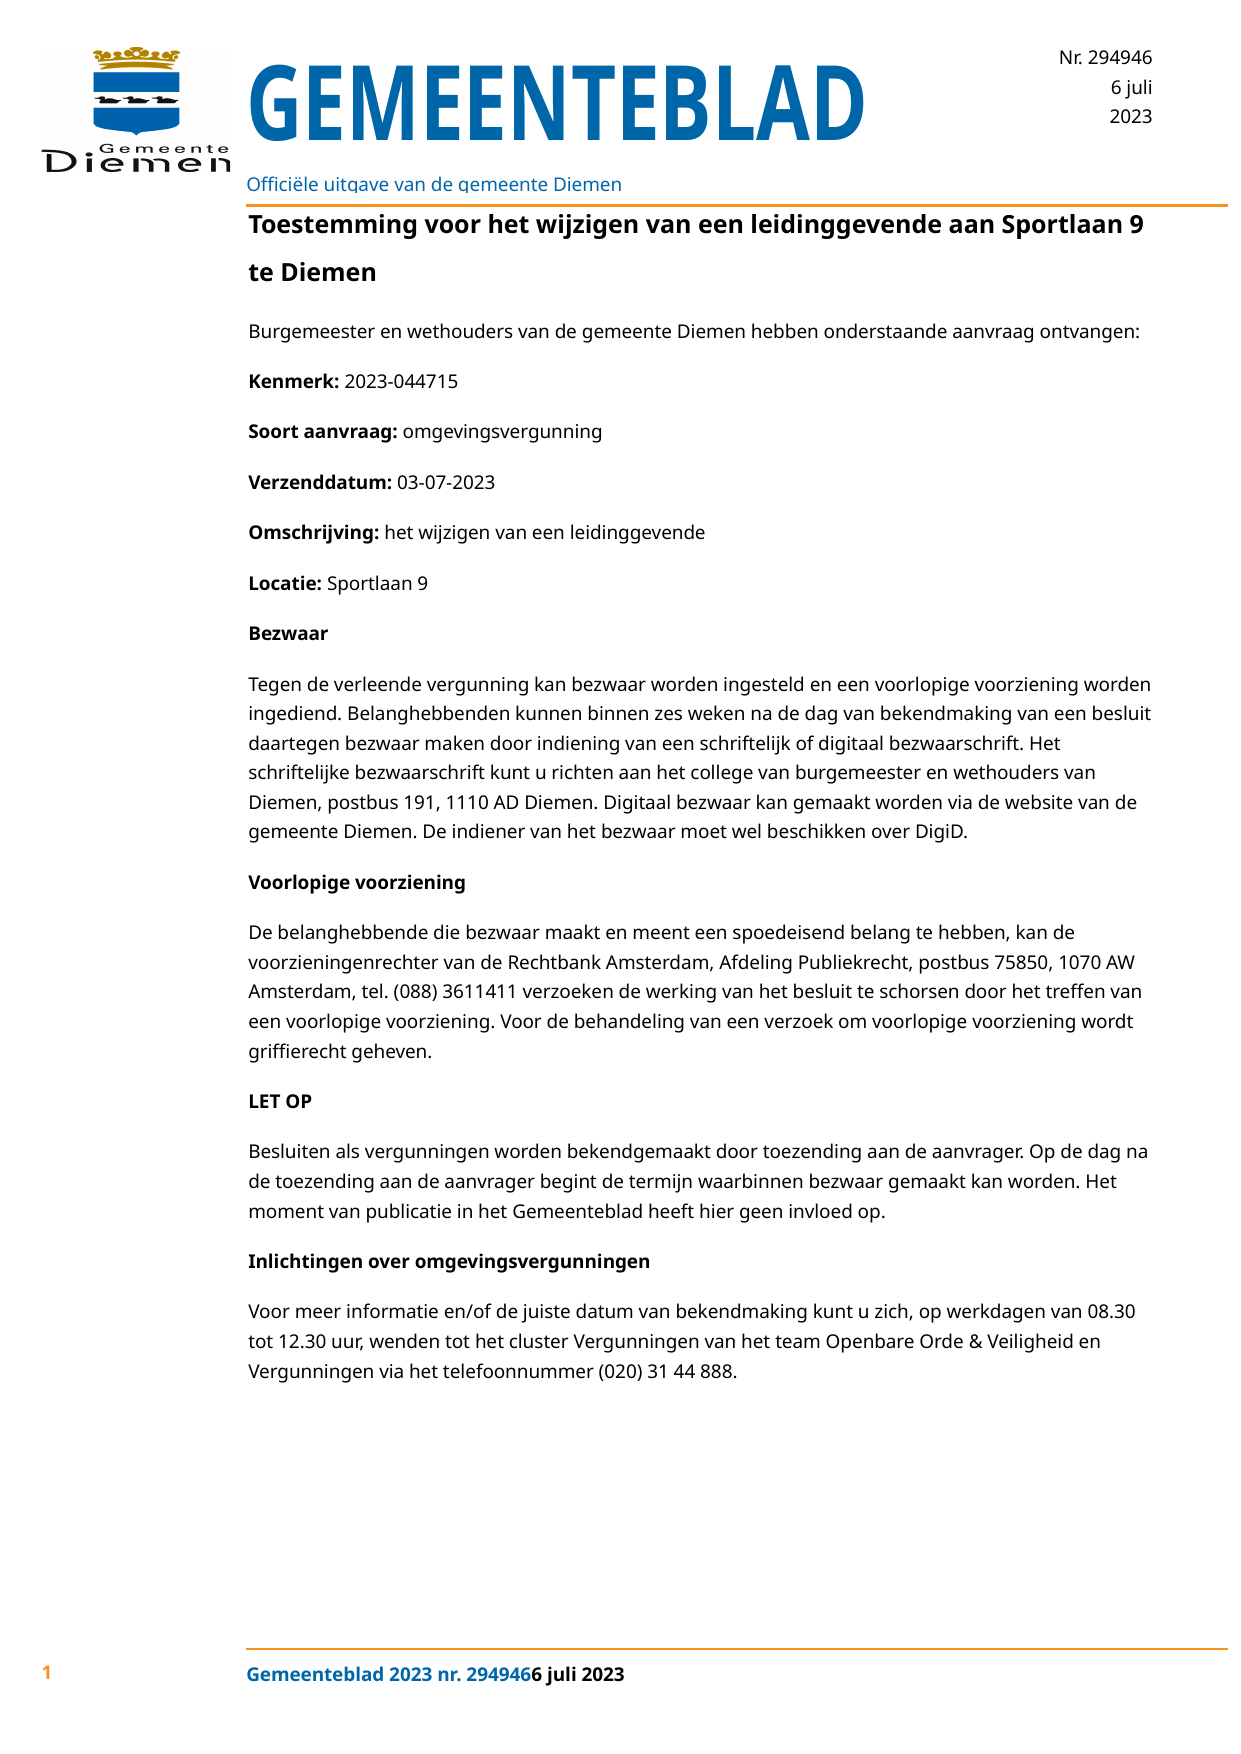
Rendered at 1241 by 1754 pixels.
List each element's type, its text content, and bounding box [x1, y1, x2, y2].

text Soort aanvraag: omgevingsvergunning [248, 419, 1152, 444]
text De belanghebbende die bezwaar maakt en meent een spoedeisend belang te hebben, kan de voorzieningenrechter van de Rechtbank Amsterdam, Afdeling Publiekrecht, postbus 75850, 1070 AW Amsterdam, tel. (088) 3611411 verzoeken de werking van het besluit te schorsen door het treffen van een voorlopige voorziening. Voor de behandeling van een verzoek om voorlopige voorziening wordt griffierecht geheven. [248, 919, 1152, 1064]
text Tegen de verleende vergunning kan bezwaar worden ingesteld en een voorlopige voorziening worden ingediend. Belanghebbenden kunnen binnen zes weken na de dag van bekendmaking van een besluit daartegen bezwaar maken door indiening van een schriftelijk of digitaal bezwaarschrift. Het schriftelijke bezwaarschrift kunt u richten aan het college van burgemeester en wethouders van Diemen, postbus 191, 1110 AD Diemen. Digitaal bezwaar kan gemaakt worden via de website van de gemeente Diemen. De indiener van het bezwaar moet wel beschikken over DigiD. [248, 671, 1152, 844]
text Kenmerk: 2023-044715 [248, 368, 1152, 394]
text Verzenddatum: 03-07-2023 [248, 469, 1152, 495]
text Bezwaar [248, 620, 1152, 646]
text Voorlopige voorziening [248, 869, 1152, 895]
text LET OP [248, 1088, 1152, 1114]
text Locatie: Sportlaan 9 [248, 570, 1152, 596]
text Besluiten als vergunningen worden bekendgemaakt door toezending aan de aanvrager. Op de dag na de toezending aan de aanvrager begint de termijn waarbinnen bezwaar gemaakt kan worden. Het moment van publicatie in het Gemeenteblad heeft hier geen invloed op. [248, 1139, 1152, 1224]
text Burgemeester en wethouders van de gemeente Diemen hebben onderstaande aanvraag ontvangen: [248, 318, 1152, 344]
text Voor meer informatie en/of de juiste datum van bekendmaking kunt u zich, op werkdagen van 08.30 tot 12.30 uur, wenden tot het cluster Vergunningen van het team Openbare Orde & Veiligheid en Vergunningen via het telefoonnummer (020) 31 44 888. [248, 1299, 1152, 1384]
text Toestemming voor het wijzigen van een leidinggevende aan Sportlaan 9 te Diemen [248, 207, 1152, 288]
picture [41, 47, 231, 172]
text Omschrijving: het wijzigen van een leidinggevende [248, 519, 1152, 545]
text Inlichtingen over omgevingsvergunningen [248, 1248, 1152, 1274]
